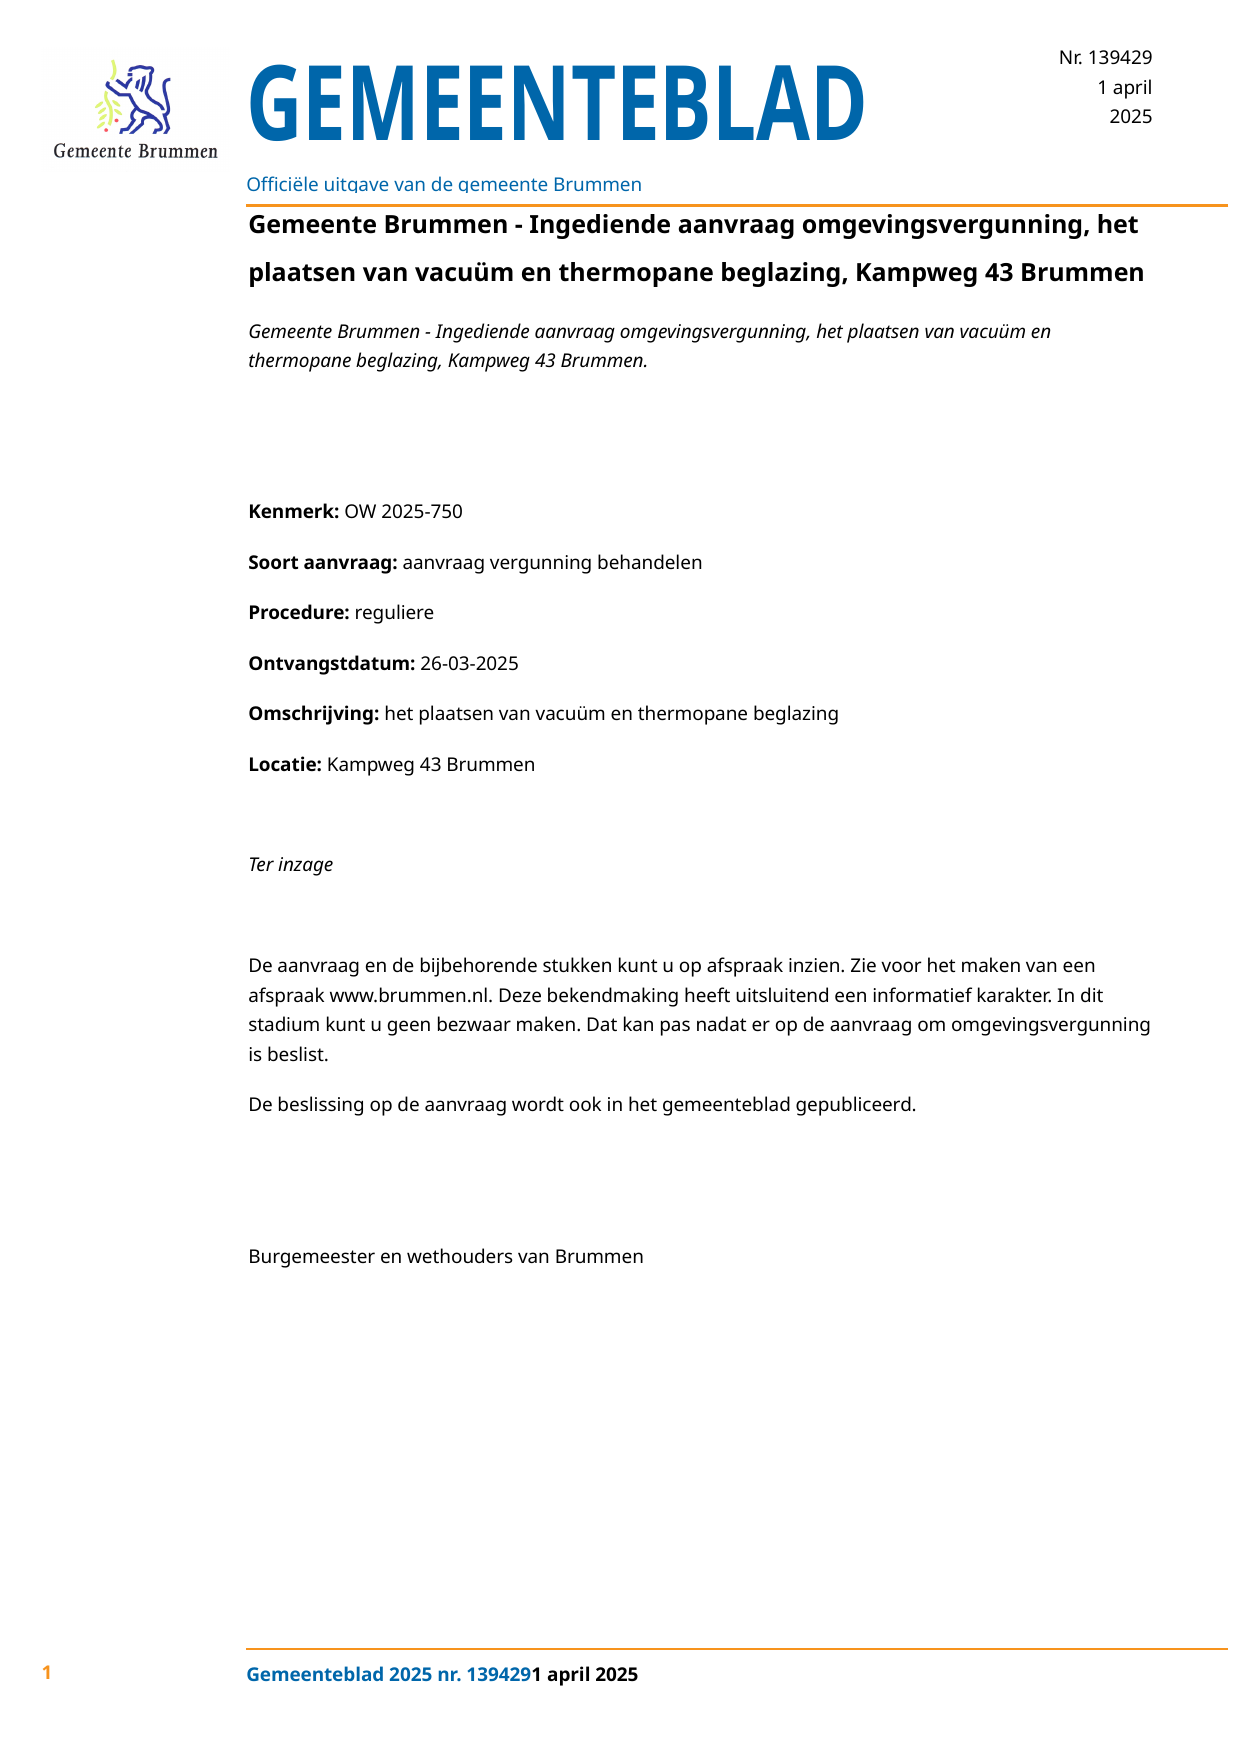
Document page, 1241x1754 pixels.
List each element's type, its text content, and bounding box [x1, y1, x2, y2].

text Ter inzage [248, 852, 1152, 877]
text De beslissing op de aanvraag wordt ook in het gemeenteblad gepubliceerd. [248, 1092, 1152, 1117]
picture [41, 47, 231, 172]
text Omschrijving: het plaatsen van vacuüm en thermopane beglazing [248, 700, 1152, 726]
text Burgemeester en wethouders van Brummen [248, 1243, 1152, 1269]
text Kenmerk: OW 2025-750 [248, 499, 1152, 524]
text De aanvraag en de bijbehorende stukken kunt u op afspraak inzien. Zie voor het maken van een afspraak www.brummen.nl. Deze bekendmaking heeft uitsluitend een informatief karakter. In dit stadium kunt u geen bezwaar maken. Dat kan pas nadat er op de aanvraag om omgevingsvergunning is beslist. [248, 952, 1152, 1067]
text Ontvangstdatum: 26-03-2025 [248, 650, 1152, 676]
text Procedure: reguliere [248, 599, 1152, 625]
text Soort aanvraag: aanvraag vergunning behandelen [248, 549, 1152, 575]
text Gemeente Brummen - Ingediende aanvraag omgevingsvergunning, het plaatsen van vacuüm en thermopane beglazing, Kampweg 43 Brummen. [248, 318, 1152, 373]
text Gemeente Brummen - Ingediende aanvraag omgevingsvergunning, het plaatsen van vacuüm en thermopane beglazing, Kampweg 43 Brummen [248, 207, 1152, 288]
text Locatie: Kampweg 43 Brummen [248, 751, 1152, 777]
